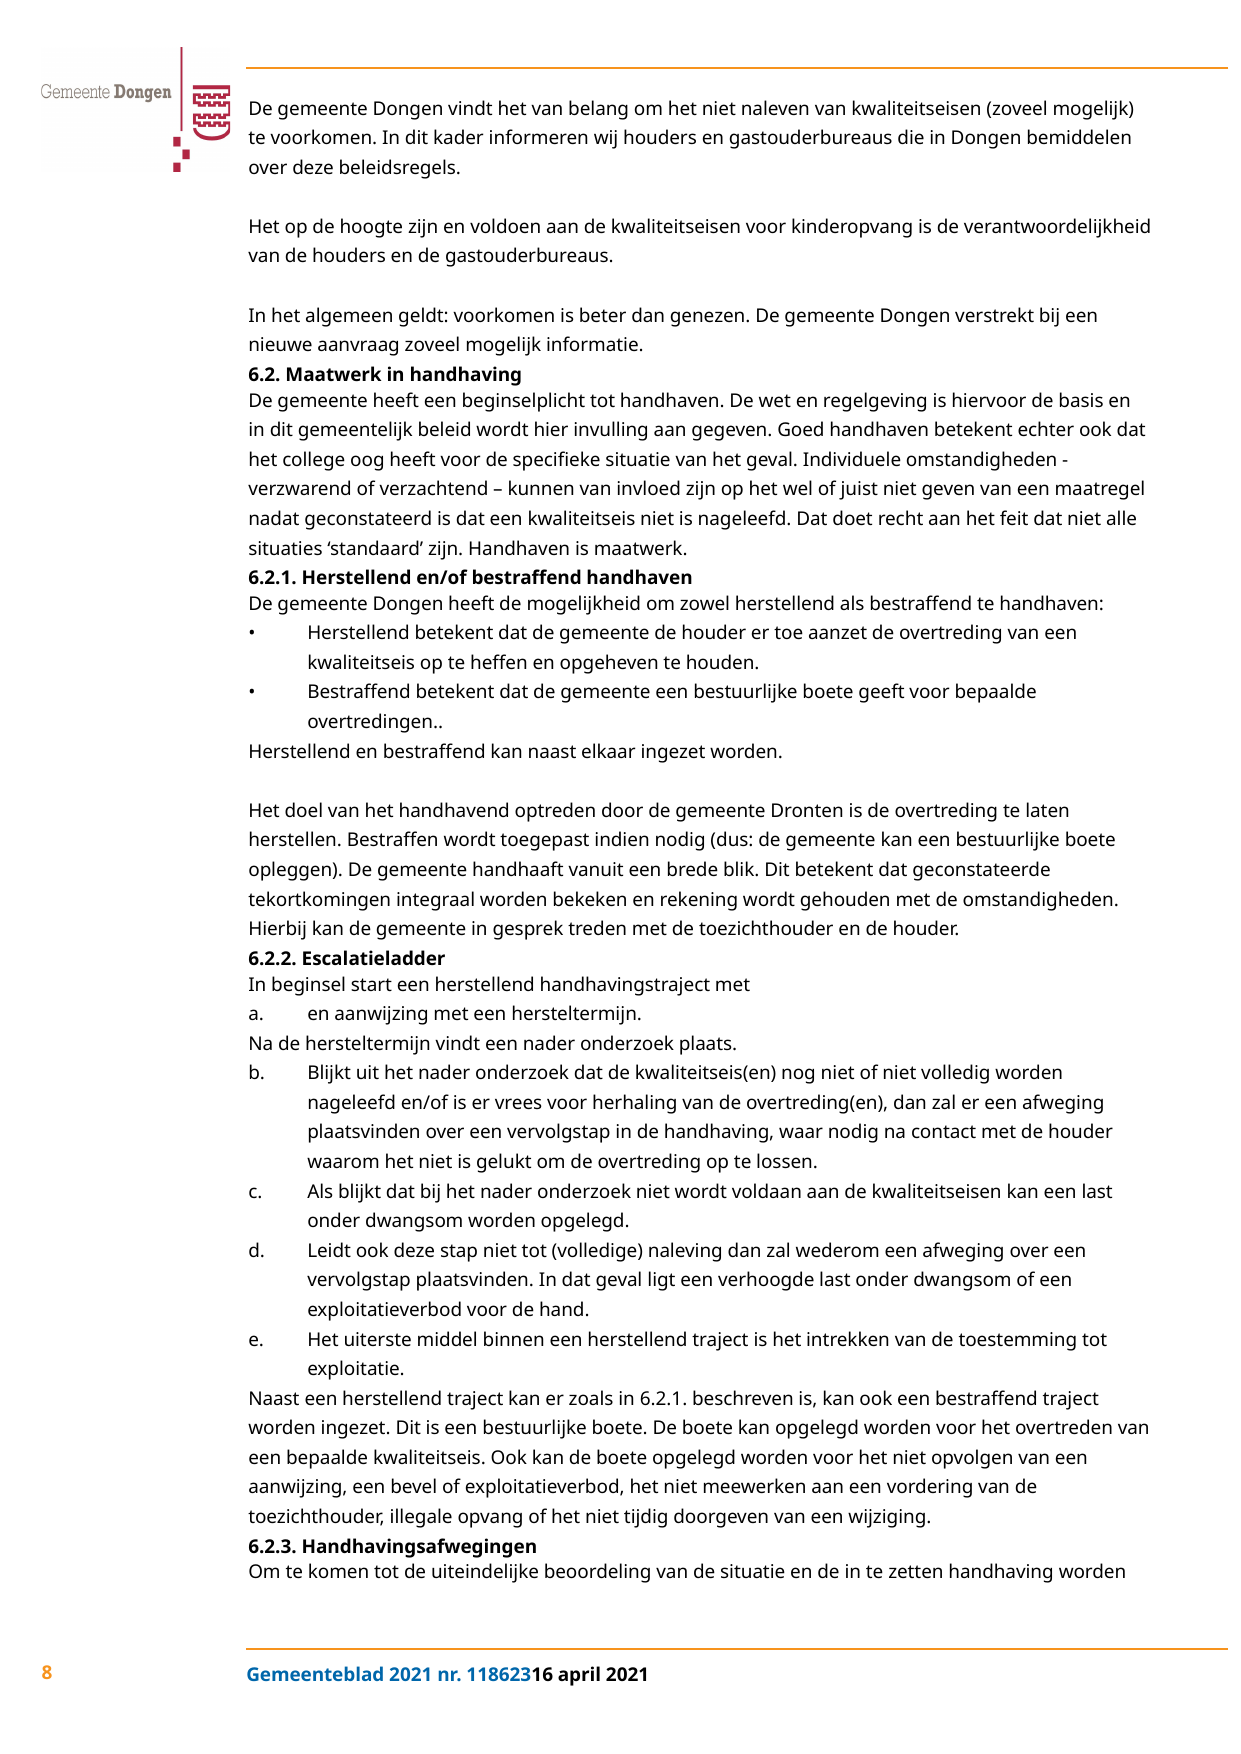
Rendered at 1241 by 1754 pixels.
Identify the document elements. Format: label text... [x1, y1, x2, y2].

text In beginsel start een herstellend handhavingstraject met [248, 971, 1152, 996]
list Als blijkt dat bij het nader onderzoek niet wordt voldaan aan de kwaliteitseisen kan een last onder dwangsom worden opgelegd. [248, 1178, 1152, 1233]
list Blijkt uit het nader onderzoek dat de kwaliteitseis(en) nog niet of niet volledig worden nageleefd en/of is er vrees voor herhaling van de overtreding(en), dan zal er een afweging plaatsvinden over een vervolgstap in de handhaving, waar nodig na contact met de houder waarom het niet is gelukt om de overtreding op te lossen. [248, 1059, 1152, 1174]
text 6.2.3. Handhavingsafwegingen [248, 1533, 1152, 1558]
text 6.2.2. Escalatieladder [248, 945, 1152, 971]
text Het doel van het handhavend optreden door de gemeente Dronten is de overtreding te laten herstellen. Bestraffen wordt toegepast indien nodig (dus: de gemeente kan een bestuurlijke boete opleggen). De gemeente handhaaft vanuit een brede blik. Dit betekent dat geconstateerde tekortkomingen integraal worden bekeken en rekening wordt gehouden met de omstandigheden. Hierbij kan de gemeente in gesprek treden met de toezichthouder en de houder. [248, 797, 1152, 941]
text Herstellend en bestraffend kan naast elkaar ingezet worden. [248, 738, 1152, 764]
text De gemeente heeft een beginselplicht tot handhaven. De wet en regelgeving is hiervoor de basis en in dit gemeentelijk beleid wordt hier invulling aan gegeven. Goed handhaven betekent echter ook dat het college oog heeft voor de specifieke situatie van het geval. Individuele omstandigheden - verzwarend of verzachtend – kunnen van invloed zijn op het wel of juist niet geven van een maatregel nadat geconstateerd is dat een kwaliteitseis niet is nageleefd. Dat doet recht aan het feit dat niet alle situaties ‘standaard’ zijn. Handhaven is maatwerk. [248, 387, 1152, 560]
picture [41, 47, 231, 172]
list Herstellend betekent dat de gemeente de houder er toe aanzet de overtreding van een kwaliteitseis op te heffen en opgeheven te houden. [248, 619, 1152, 675]
text 6.2. Maatwerk in handhaving [248, 361, 1152, 387]
text In het algemeen geldt: voorkomen is beter dan genezen. De gemeente Dongen verstrekt bij een nieuwe aanvraag zoveel mogelijk informatie. [248, 302, 1152, 357]
text Om te komen tot de uiteindelijke beoordeling van de situatie en de in te zetten handhaving worden [248, 1558, 1152, 1584]
text De gemeente Dongen vindt het van belang om het niet naleven van kwaliteitseisen (zoveel mogelijk) te voorkomen. In dit kader informeren wij houders en gastouderbureaus die in Dongen bemiddelen over deze beleidsregels. [248, 95, 1152, 180]
text Na de hersteltermijn vindt een nader onderzoek plaats. [248, 1030, 1152, 1056]
list Het uiterste middel binnen een herstellend traject is het intrekken van de toestemming tot exploitatie. [248, 1326, 1152, 1381]
list Bestraffend betekent dat de gemeente een bestuurlijke boete geeft voor bepaalde overtredingen.. [248, 679, 1152, 734]
text Naast een herstellend traject kan er zoals in 6.2.1. beschreven is, kan ook een bestraffend traject worden ingezet. Dit is een bestuurlijke boete. De boete kan opgelegd worden voor het overtreden van een bepaalde kwaliteitseis. Ook kan de boete opgelegd worden voor het niet opvolgen van een aanwijzing, een bevel of exploitatieverbod, het niet meewerken aan een vordering van de toezichthouder, illegale opvang of het niet tijdig doorgeven van een wijziging. [248, 1385, 1152, 1529]
text De gemeente Dongen heeft de mogelijkheid om zowel herstellend als bestraffend te handhaven: [248, 590, 1152, 616]
text Het op de hoogte zijn en voldoen aan de kwaliteitseisen voor kinderopvang is de verantwoordelijkheid van de houders en de gastouderbureaus. [248, 213, 1152, 268]
text 6.2.1. Herstellend en/of bestraffend handhaven [248, 564, 1152, 590]
list en aanwijzing met een hersteltermijn. [248, 1000, 1152, 1026]
list Leidt ook deze stap niet tot (volledige) naleving dan zal wederom een afweging over een vervolgstap plaatsvinden. In dat geval ligt een verhoogde last onder dwangsom of een exploitatieverbod voor de hand. [248, 1237, 1152, 1322]
